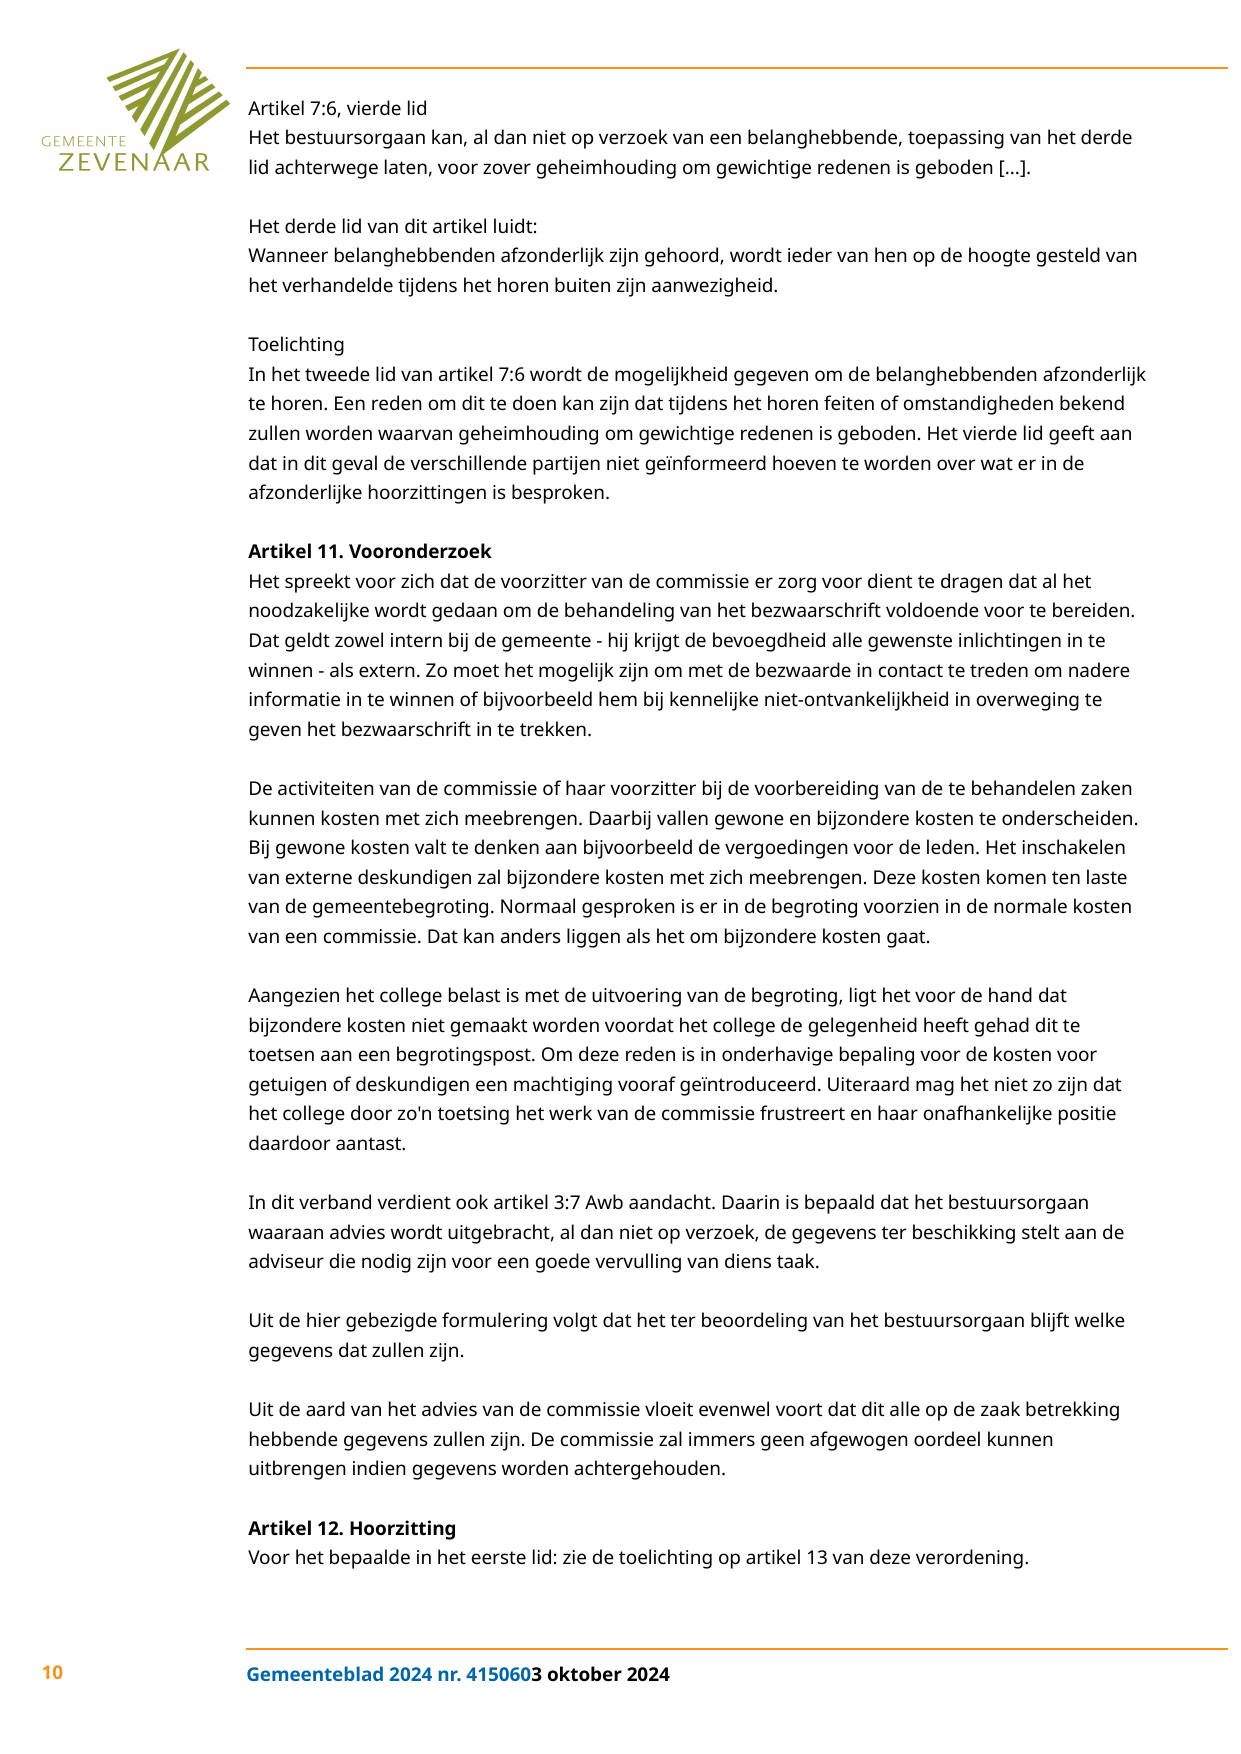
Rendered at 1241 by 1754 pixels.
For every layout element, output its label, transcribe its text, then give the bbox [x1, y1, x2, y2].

text Het spreekt voor zich dat de voorzitter van de commissie er zorg voor dient te dragen dat al het noodzakelijke wordt gedaan om de behandeling van het bezwaarschrift voldoende voor te bereiden. Dat geldt zowel intern bij de gemeente - hij krijgt de bevoegdheid alle gewenste inlichtingen in te winnen - als extern. Zo moet het mogelijk zijn om met de bezwaarde in contact te treden om nadere informatie in te winnen of bijvoorbeeld hem bij kennelijke niet-ontvankelijkheid in overweging te geven het bezwaarschrift in te trekken. [248, 568, 1152, 742]
text Het derde lid van dit artikel luidt: [248, 213, 1152, 239]
text Toelichting [248, 331, 1152, 357]
text Artikel 12. Hoorzitting [248, 1515, 1152, 1541]
text Artikel 11. Vooronderzoek [248, 538, 1152, 564]
text Uit de hier gebezigde formulering volgt dat het ter beoordeling van het bestuursorgaan blijft welke gegevens dat zullen zijn. [248, 1308, 1152, 1363]
text Aangezien het college belast is met de uitvoering van de begroting, ligt het voor de hand dat bijzondere kosten niet gemaakt worden voordat het college de gelegenheid heeft gehad dit te toetsen aan een begrotingspost. Om deze reden is in onderhavige bepaling voor de kosten voor getuigen of deskundigen een machtiging vooraf geïntroduceerd. Uiteraard mag het niet zo zijn dat het college door zo'n toetsing het werk van de commissie frustreert en haar onafhankelijke positie daardoor aantast. [248, 982, 1152, 1156]
text Wanneer belanghebbenden afzonderlijk zijn gehoord, wordt ieder van hen op de hoogte gesteld van het verhandelde tijdens het horen buiten zijn aanwezigheid. [248, 243, 1152, 298]
text Voor het bepaalde in het eerste lid: zie de toelichting op artikel 13 van deze verordening. [248, 1544, 1152, 1570]
text Het bestuursorgaan kan, al dan niet op verzoek van een belanghebbende, toepassing van het derde lid achterwege laten, voor zover geheimhouding om gewichtige redenen is geboden [...]. [248, 124, 1152, 180]
text In het tweede lid van artikel 7:6 wordt de mogelijkheid gegeven om de belanghebbenden afzonderlijk te horen. Een reden om dit te doen kan zijn dat tijdens het horen feiten of omstandigheden bekend zullen worden waarvan geheimhouding om gewichtige redenen is geboden. Het vierde lid geeft aan dat in dit geval de verschillende partijen niet geïnformeerd hoeven te worden over wat er in de afzonderlijke hoorzittingen is besproken. [248, 361, 1152, 505]
text Artikel 7:6, vierde lid [248, 95, 1152, 121]
text Uit de aard van het advies van de commissie vloeit evenwel voort dat dit alle op de zaak betrekking hebbende gegevens zullen zijn. De commissie zal immers geen afgewogen oordeel kunnen uitbrengen indien gegevens worden achtergehouden. [248, 1396, 1152, 1481]
text In dit verband verdient ook artikel 3:7 Awb aandacht. Daarin is bepaald dat het bestuursorgaan waaraan advies wordt uitgebracht, al dan niet op verzoek, de gegevens ter beschikking stelt aan de adviseur die nodig zijn voor een goede vervulling van diens taak. [248, 1189, 1152, 1274]
picture [41, 47, 231, 172]
text De activiteiten van de commissie of haar voorzitter bij de voorbereiding van de te behandelen zaken kunnen kosten met zich meebrengen. Daarbij vallen gewone en bijzondere kosten te onderscheiden. Bij gewone kosten valt te denken aan bijvoorbeeld de vergoedingen voor de leden. Het inschakelen van externe deskundigen zal bijzondere kosten met zich meebrengen. Deze kosten komen ten laste van de gemeentebegroting. Normaal gesproken is er in de begroting voorzien in de normale kosten van een commissie. Dat kan anders liggen als het om bijzondere kosten gaat. [248, 775, 1152, 949]
